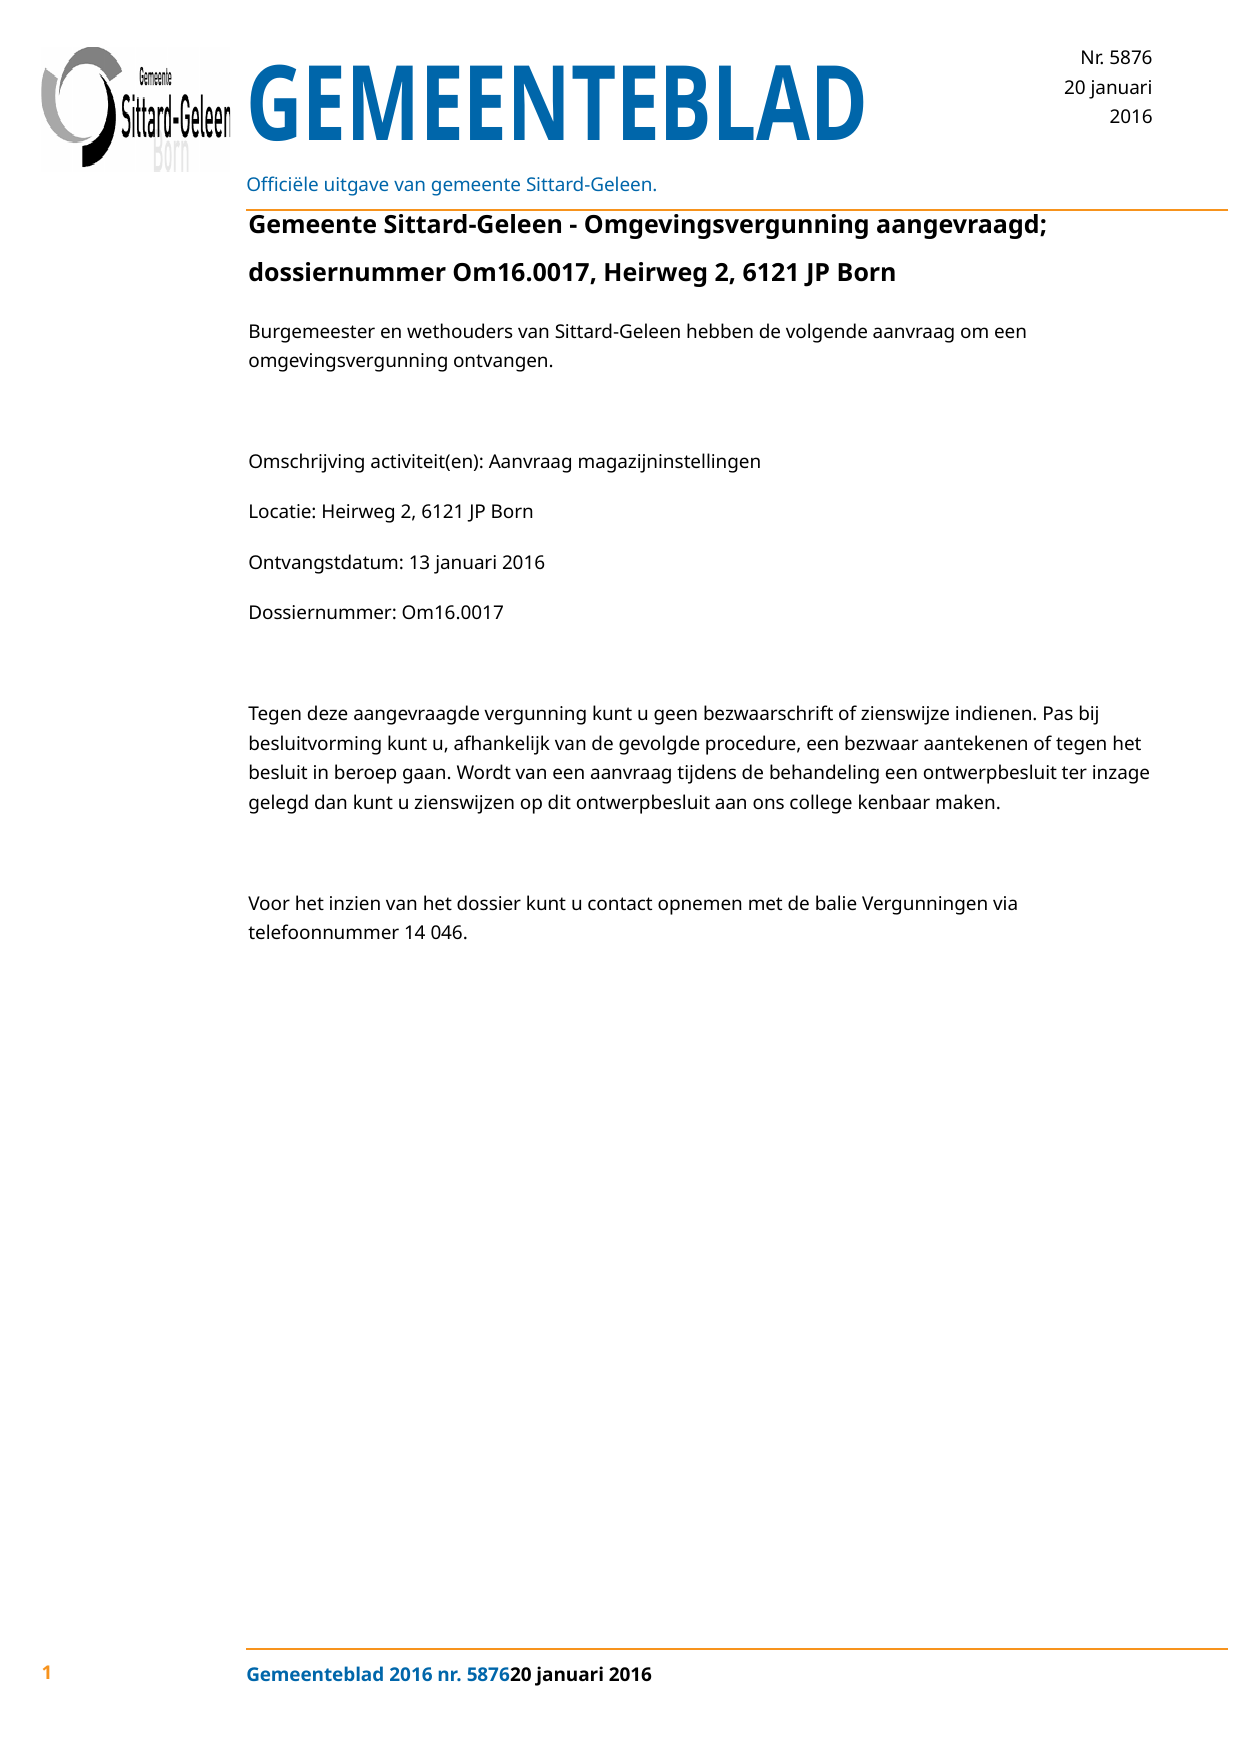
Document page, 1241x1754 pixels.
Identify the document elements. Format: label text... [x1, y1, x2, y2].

picture [41, 47, 231, 172]
text Voor het inzien van het dossier kunt u contact opnemen met de balie Vergunningen via telefoonnummer 14 046. [248, 890, 1152, 945]
text Omschrijving activiteit(en): Aanvraag magazijninstellingen [248, 448, 1152, 474]
text Tegen deze aangevraagde vergunning kunt u geen bezwaarschrift of zienswijze indienen. Pas bij besluitvorming kunt u, afhankelijk van de gevolgde procedure, een bezwaar aantekenen of tegen het besluit in beroep gaan. Wordt van een aanvraag tijdens de behandeling een ontwerpbesluit ter inzage gelegd dan kunt u zienswijzen op dit ontwerpbesluit aan ons college kenbaar maken. [248, 700, 1152, 815]
text Locatie: Heirweg 2, 6121 JP Born [248, 499, 1152, 524]
text Gemeente Sittard-Geleen - Omgevingsvergunning aangevraagd; dossiernummer Om16.0017, Heirweg 2, 6121 JP Born [248, 211, 1152, 288]
text Dossiernummer: Om16.0017 [248, 599, 1152, 625]
text Ontvangstdatum: 13 januari 2016 [248, 549, 1152, 575]
text Burgemeester en wethouders van Sittard-Geleen hebben de volgende aanvraag om een omgevingsvergunning ontvangen. [248, 318, 1152, 373]
